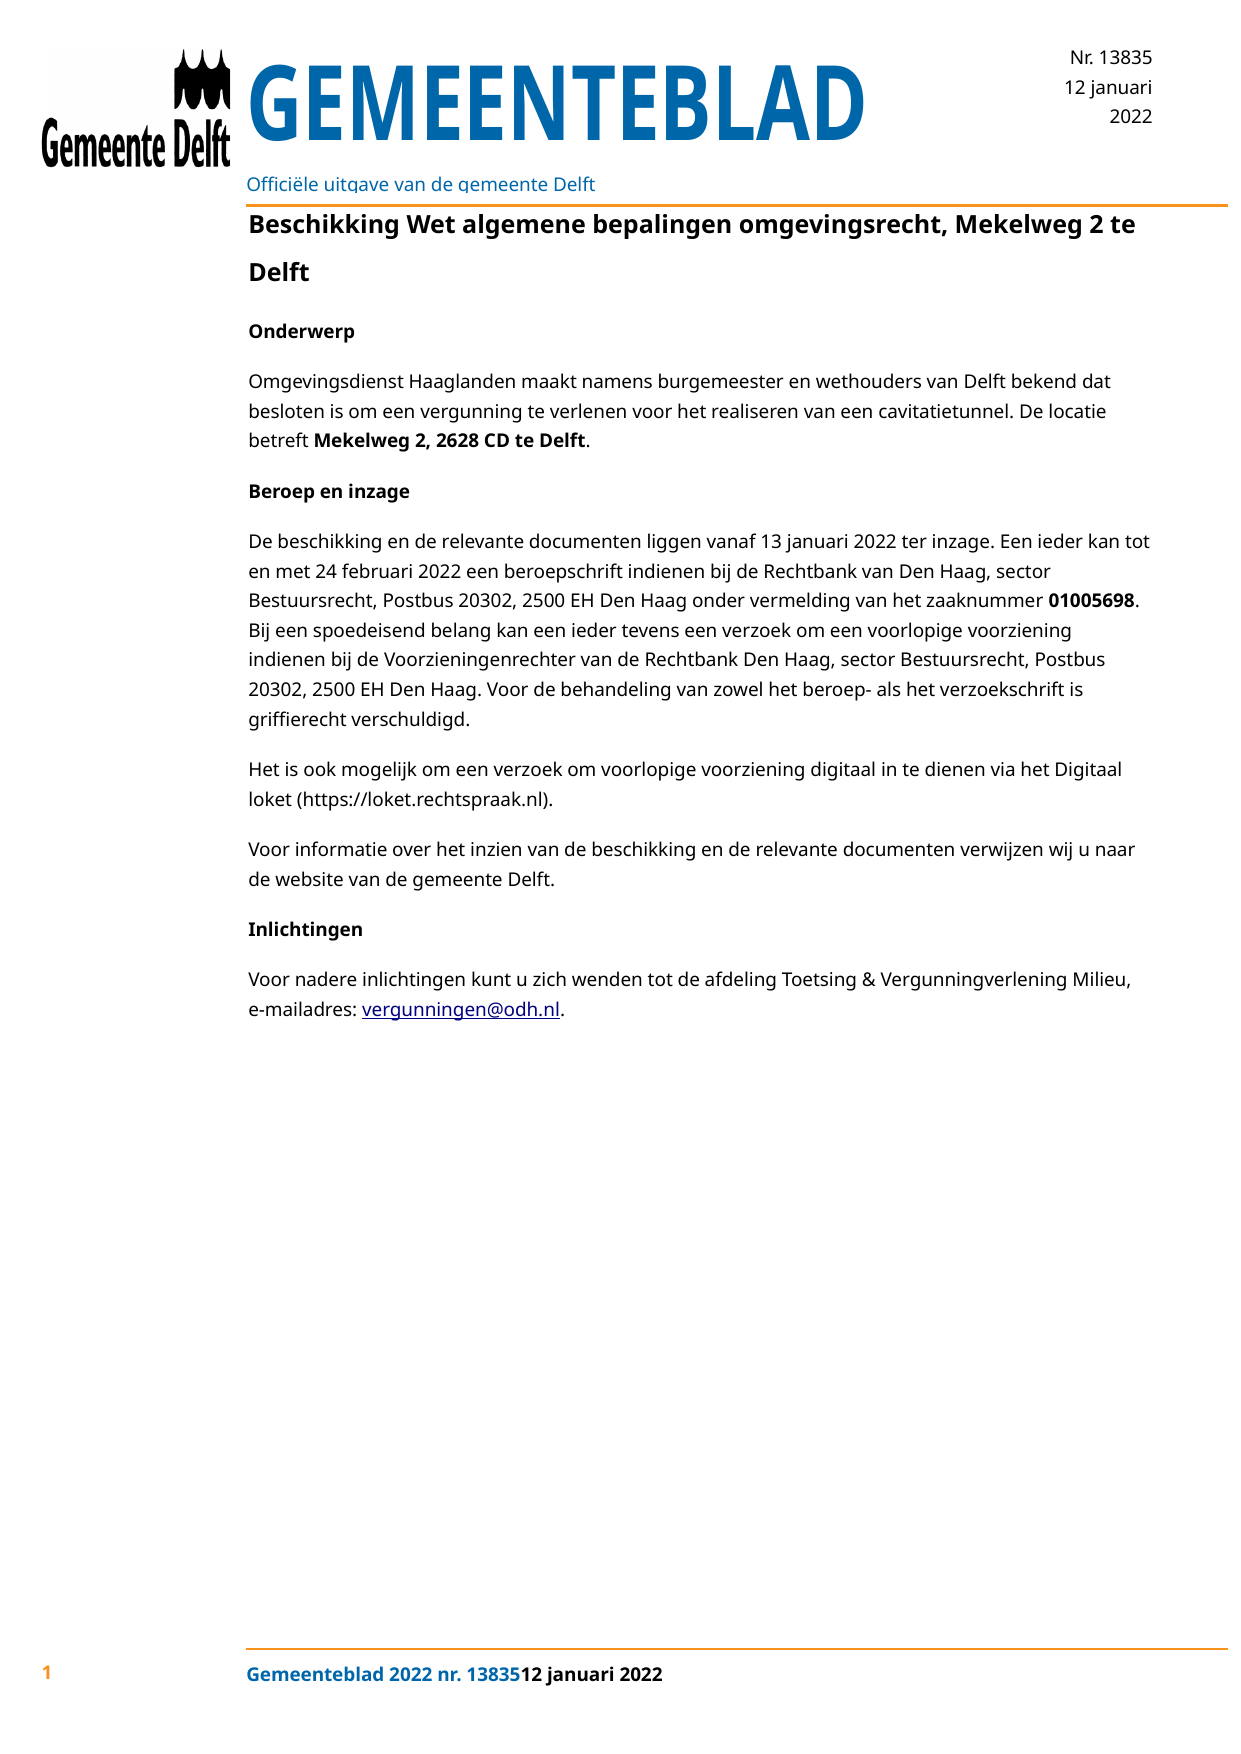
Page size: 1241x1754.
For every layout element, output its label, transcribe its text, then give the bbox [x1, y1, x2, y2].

text Omgevingsdienst Haaglanden maakt namens burgemeester en wethouders van Delft bekend dat besloten is om een vergunning te verlenen voor het realiseren van een cavitatietunnel. De locatie betreft Mekelweg 2, 2628 CD te Delft. [248, 368, 1152, 453]
text Inlichtingen [248, 916, 1152, 942]
text Beroep en inzage [248, 478, 1152, 504]
picture [41, 47, 231, 172]
text De beschikking en de relevante documenten liggen vanaf 13 januari 2022 ter inzage. Een ieder kan tot en met 24 februari 2022 een beroepschrift indienen bij de Rechtbank van Den Haag, sector Bestuursrecht, Postbus 20302, 2500 EH Den Haag onder vermelding van het zaaknummer 01005698. Bij een spoedeisend belang kan een ieder tevens een verzoek om een voorlopige voorziening indienen bij de Voorzieningenrechter van de Rechtbank Den Haag, sector Bestuursrecht, Postbus 20302, 2500 EH Den Haag. Voor de behandeling van zowel het beroep- als het verzoekschrift is griffierecht verschuldigd. [248, 528, 1152, 732]
text Het is ook mogelijk om een verzoek om voorlopige voorziening digitaal in te dienen via het Digitaal loket (https://loket.rechtspraak.nl). [248, 756, 1152, 812]
text Voor nadere inlichtingen kunt u zich wenden tot de afdeling Toetsing & Vergunningverlening Milieu, e-mailadres: vergunningen@odh.nl. [248, 967, 1152, 1022]
text Onderwerp [248, 318, 1152, 344]
text Voor informatie over het inzien van de beschikking en de relevante documenten verwijzen wij u naar de website van de gemeente Delft. [248, 836, 1152, 892]
text Beschikking Wet algemene bepalingen omgevingsrecht, Mekelweg 2 te Delft [248, 207, 1152, 288]
